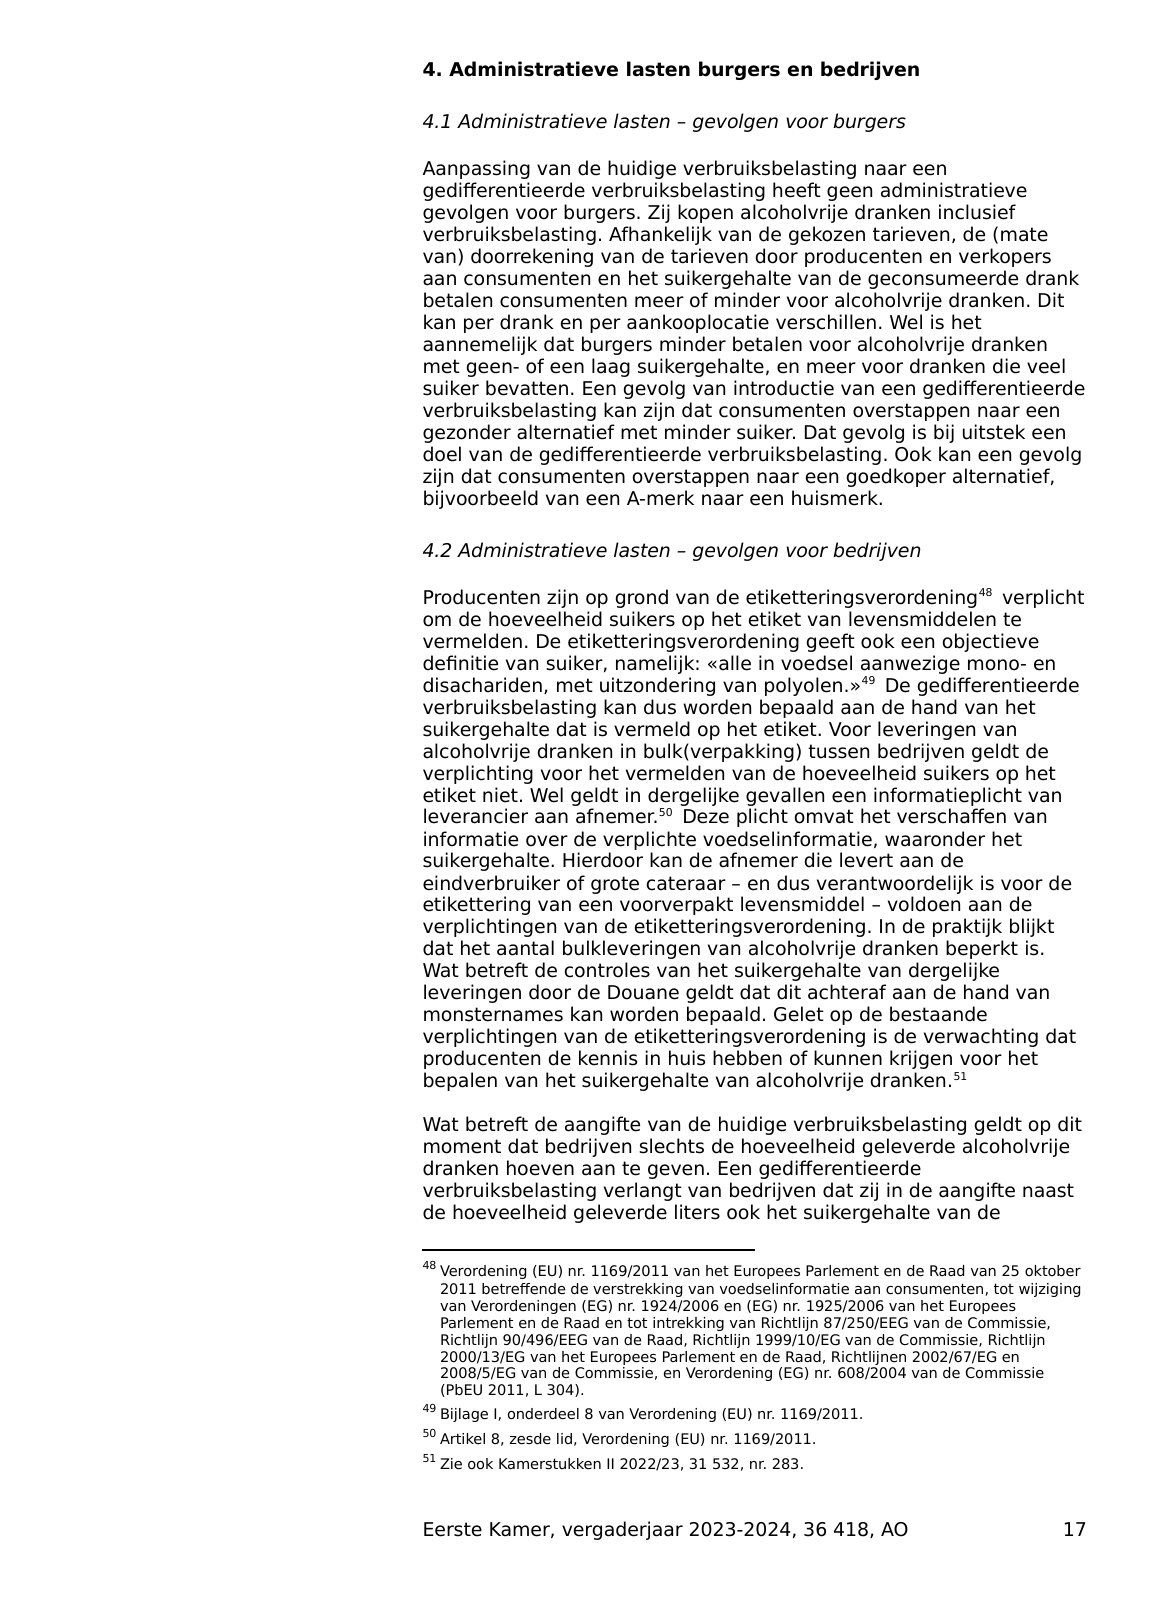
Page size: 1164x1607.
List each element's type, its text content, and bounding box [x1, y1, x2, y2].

subtitle 4.2 Administratieve lasten – gevolgen voor bedrijven [422, 540, 1087, 562]
subtitle 4.1 Administratieve lasten – gevolgen voor burgers [422, 111, 1087, 133]
text Producenten zijn op grond van de etiketteringsverordening verplicht om de hoeveelheid suikers op het etiket van levensmiddelen te vermelden. De etiketteringsverordening geeft ook een objectieve definitie van suiker, namelijk: «alle in voedsel aanwezige mono- en disachariden, met uitzondering van polyolen.» De gedifferentieerde verbruiksbelasting kan dus worden bepaald aan de hand van het suikergehalte dat is vermeld op het etiket. Voor leveringen van alcoholvrije dranken in bulk(verpakking) tussen bedrijven geldt de verplichting voor het vermelden van de hoeveelheid suikers op het etiket niet. Wel geldt in dergelijke gevallen een informatieplicht van leverancier aan afnemer. Deze plicht omvat het verschaffen van informatie over de verplichte voedselinformatie, waaronder het suikergehalte. Hierdoor kan de afnemer die levert aan de eindverbruiker of grote cateraar – en dus verantwoordelijk is voor de etikettering van een voorverpakt levensmiddel – voldoen aan de verplichtingen van de etiketteringsverordening. In de praktijk blijkt dat het aantal bulkleveringen van alcoholvrije dranken beperkt is. Wat betreft de controles van het suikergehalte van dergelijke leveringen door de Douane geldt dat dit achteraf aan de hand van monsternames kan worden bepaald. Gelet op de bestaande verplichtingen van de etiketteringsverordening is de verwachting dat producenten de kennis in huis hebben of kunnen krijgen voor het bepalen van het suikergehalte van alcoholvrije dranken. [422, 587, 1087, 1092]
subtitle 4. Administratieve lasten burgers en bedrijven [422, 59, 1087, 81]
text Verordening (EU) nr. 1169/2011 van het Europees Parlement en de Raad van 25 oktober 2011 betreffende de verstrekking van voedselinformatie aan consumenten, tot wijziging van Verordeningen (EG) nr. 1924/2006 en (EG) nr. 1925/2006 van het Europees Parlement en de Raad en tot intrekking van Richtlijn 87/250/EEG van de Commissie, Richtlijn 90/496/EEG van de Raad, Richtlijn 1999/10/EG van de Commissie, Richtlijn 2000/13/EG van het Europees Parlement en de Raad, Richtlijnen 2002/67/EG en 2008/5/EG van de Commissie, en Verordening (EG) nr. 608/2004 van de Commissie (PbEU 2011, L 304). [422, 1259, 1087, 1399]
text Bijlage I, onderdeel 8 van Verordening (EU) nr. 1169/2011. [422, 1402, 1087, 1424]
text Aanpassing van de huidige verbruiksbelasting naar een gedifferentieerde verbruiksbelasting heeft geen administratieve gevolgen voor burgers. Zij kopen alcoholvrije dranken inclusief verbruiksbelasting. Afhankelijk van de gekozen tarieven, de (mate van) doorrekening van de tarieven door producenten en verkopers aan consumenten en het suikergehalte van de geconsumeerde drank betalen consumenten meer of minder voor alcoholvrije dranken. Dit kan per drank en per aankooplocatie verschillen. Wel is het aannemelijk dat burgers minder betalen voor alcoholvrije dranken met geen- of een laag suikergehalte, en meer voor dranken die veel suiker bevatten. Een gevolg van introductie van een gedifferentieerde verbruiksbelasting kan zijn dat consumenten overstappen naar een gezonder alternatief met minder suiker. Dat gevolg is bij uitstek een doel van de gedifferentieerde verbruiksbelasting. Ook kan een gevolg zijn dat consumenten overstappen naar een goedkoper alternatief, bijvoorbeeld van een A-merk naar een huismerk. [422, 158, 1087, 510]
text Artikel 8, zesde lid, Verordening (EU) nr. 1169/2011. [422, 1427, 1087, 1449]
text Wat betreft de aangifte van de huidige verbruiksbelasting geldt op dit moment dat bedrijven slechts de hoeveelheid geleverde alcoholvrije dranken hoeven aan te geven. Een gedifferentieerde verbruiksbelasting verlangt van bedrijven dat zij in de aangifte naast de hoeveelheid geleverde liters ook het suikergehalte van de [422, 1114, 1087, 1224]
text Zie ook Kamerstukken II 2022/23, 31 532, nr. 283. [422, 1452, 1087, 1474]
